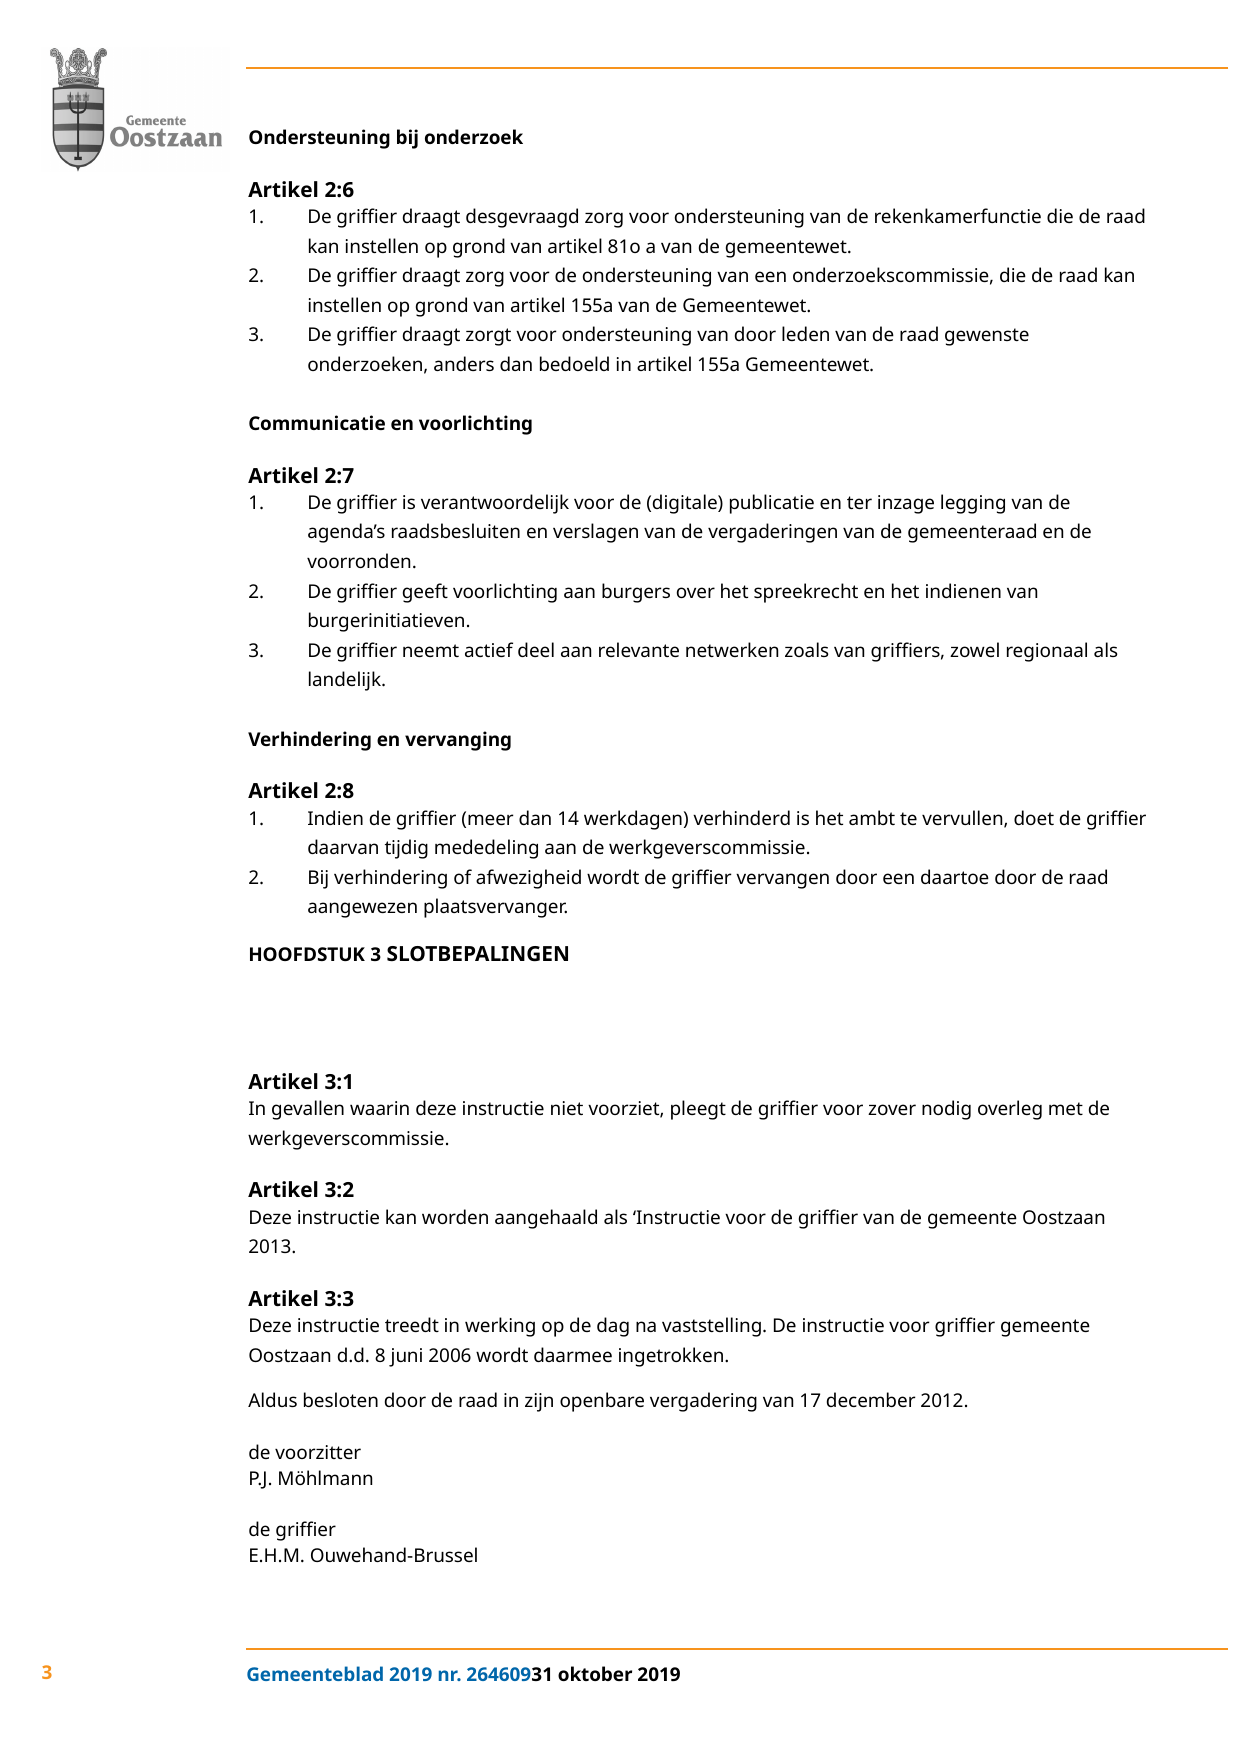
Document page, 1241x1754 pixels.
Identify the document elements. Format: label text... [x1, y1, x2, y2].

list Bij verhindering of afwezigheid wordt de griffier vervangen door een daartoe door de raad aangewezen plaatsvervanger. [248, 864, 1152, 919]
text Artikel 2:6 [248, 175, 1152, 203]
text Artikel 2:8 [248, 776, 1152, 805]
text de voorzitter [248, 1439, 1152, 1465]
text Artikel 3:1 [248, 1067, 1152, 1096]
text Artikel 3:2 [248, 1176, 1152, 1204]
list De griffier draagt zorgt voor ondersteuning van door leden van de raad gewenste onderzoeken, anders dan bedoeld in artikel 155a Gemeentewet. [248, 322, 1152, 377]
text P.J. Möhlmann [248, 1465, 1152, 1491]
text Artikel 2:7 [248, 461, 1152, 489]
list De griffier geeft voorlichting aan burgers over het spreekrecht en het indienen van burgerinitiatieven. [248, 578, 1152, 633]
text Deze instructie treedt in werking op de dag na vaststelling. De instructie voor griffier gemeente Oostzaan d.d. 8 juni 2006 wordt daarmee ingetrokken. [248, 1312, 1152, 1368]
text Deze instructie kan worden aangehaald als ‘Instructie voor de griffier van de gemeente Oostzaan 2013. [248, 1204, 1152, 1259]
text Artikel 3:3 [248, 1284, 1152, 1312]
text HOOFDSTUK 3 SLOTBEPALINGEN [248, 939, 1152, 967]
list Indien de griffier (meer dan 14 werkdagen) verhinderd is het ambt te vervullen, doet de griffier daarvan tijdig mededeling aan de werkgeverscommissie. [248, 805, 1152, 860]
text Ondersteuning bij onderzoek [248, 124, 1152, 150]
text de griffier [248, 1516, 1152, 1542]
text In gevallen waarin deze instructie niet voorziet, pleegt de griffier voor zover nodig overleg met de werkgeverscommissie. [248, 1096, 1152, 1151]
text Verhindering en vervanging [248, 726, 1152, 752]
list De griffier draagt zorg voor de ondersteuning van een onderzoekscommissie, die de raad kan instellen op grond van artikel 155a van de Gemeentewet. [248, 262, 1152, 318]
list De griffier neemt actief deel aan relevante netwerken zoals van griffiers, zowel regionaal als landelijk. [248, 637, 1152, 692]
text E.H.M. Ouwehand-Brussel [248, 1542, 1152, 1568]
text Aldus besloten door de raad in zijn openbare vergadering van 17 december 2012. [248, 1388, 1152, 1413]
list De griffier is verantwoordelijk voor de (digitale) publicatie en ter inzage legging van de agenda’s raadsbesluiten en verslagen van de vergaderingen van de gemeenteraad en de voorronden. [248, 489, 1152, 574]
text Communicatie en voorlichting [248, 410, 1152, 436]
picture [41, 47, 231, 172]
list De griffier draagt desgevraagd zorg voor ondersteuning van de rekenkamerfunctie die de raad kan instellen op grond van artikel 81o a van de gemeentewet. [248, 203, 1152, 258]
